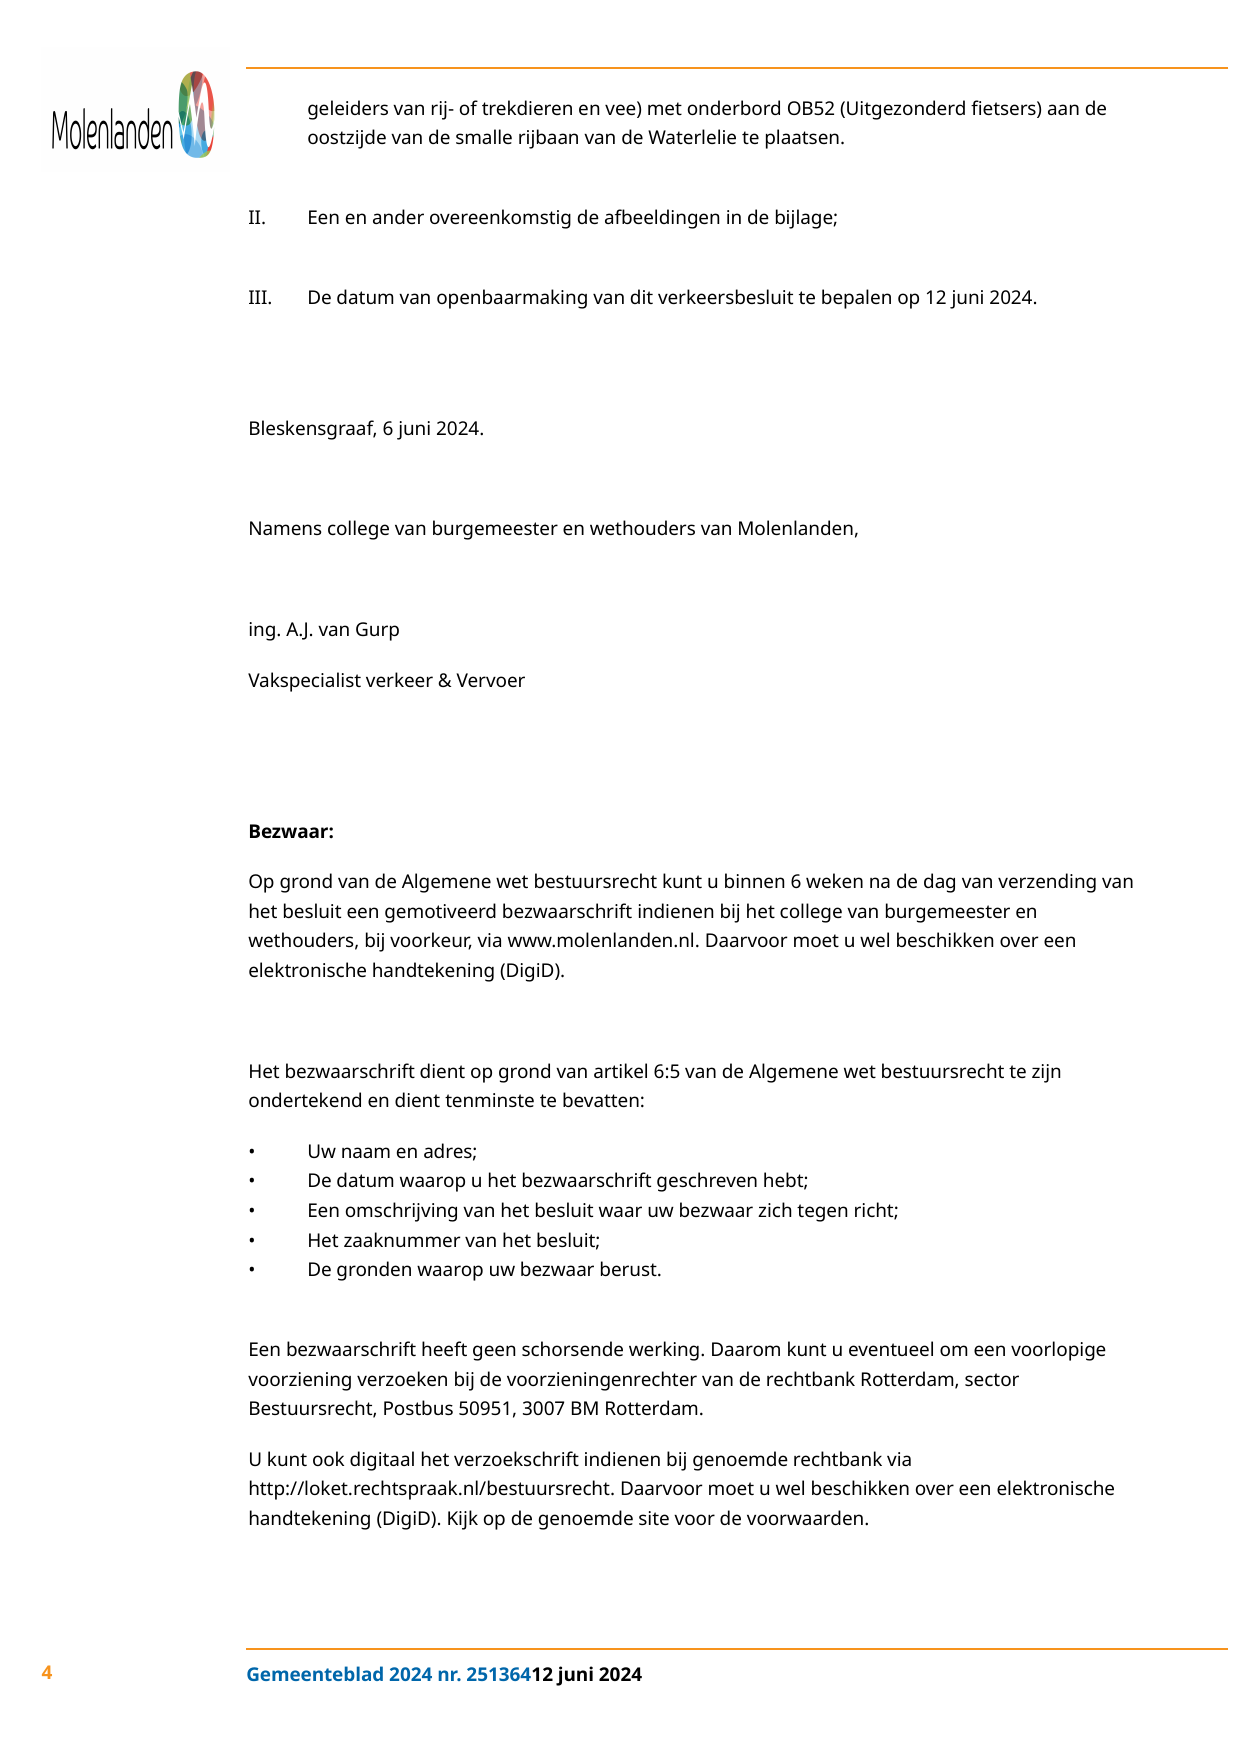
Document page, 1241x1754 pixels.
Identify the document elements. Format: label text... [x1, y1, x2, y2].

picture [41, 47, 231, 172]
text Een bezwaarschrift heeft geen schorsende werking. Daarom kunt u eventueel om een voorlopige voorziening verzoeken bij de voorzieningenrechter van de rechtbank Rotterdam, sector Bestuursrecht, Postbus 50951, 3007 BM Rotterdam. [248, 1336, 1152, 1421]
list De gronden waarop uw bezwaar berust. [248, 1256, 1152, 1282]
list De datum waarop u het bezwaarschrift geschreven hebt; [248, 1168, 1152, 1193]
text ing. A.J. van Gurp [248, 616, 1152, 642]
list De datum van openbaarmaking van dit verkeersbesluit te bepalen op 12 juni 2024. [248, 284, 1152, 310]
list geleiders van rij- of trekdieren en vee) met onderbord OB52 (Uitgezonderd fietsers) aan de oostzijde van de smalle rijbaan van de Waterlelie te plaatsen. [248, 95, 1152, 150]
text Het bezwaarschrift dient op grond van artikel 6:5 van de Algemene wet bestuursrecht te zijn ondertekend en dient tenminste te bevatten: [248, 1058, 1152, 1113]
list Het zaaknummer van het besluit; [248, 1227, 1152, 1253]
text U kunt ook digitaal het verzoekschrift indienen bij genoemde rechtbank via http://loket.rechtspraak.nl/bestuursrecht. Daarvoor moet u wel beschikken over een elektronische handtekening (DigiD). Kijk op de genoemde site voor de voorwaarden. [248, 1446, 1152, 1531]
text Bleskensgraaf, 6 juni 2024. [248, 415, 1152, 441]
list Een en ander overeenkomstig de afbeeldingen in de bijlage; [248, 204, 1152, 230]
text Op grond van de Algemene wet bestuursrecht kunt u binnen 6 weken na de dag van verzending van het besluit een gemotiveerd bezwaarschrift indienen bij het college van burgemeester en wethouders, bij voorkeur, via www.molenlanden.nl. Daarvoor moet u wel beschikken over een elektronische handtekening (DigiD). [248, 868, 1152, 983]
text Namens college van burgemeester en wethouders van Molenlanden, [248, 516, 1152, 541]
text Vakspecialist verkeer & Vervoer [248, 667, 1152, 693]
list Uw naam en adres; [248, 1138, 1152, 1164]
list Een omschrijving van het besluit waar uw bezwaar zich tegen richt; [248, 1197, 1152, 1223]
text Bezwaar: [248, 818, 1152, 844]
